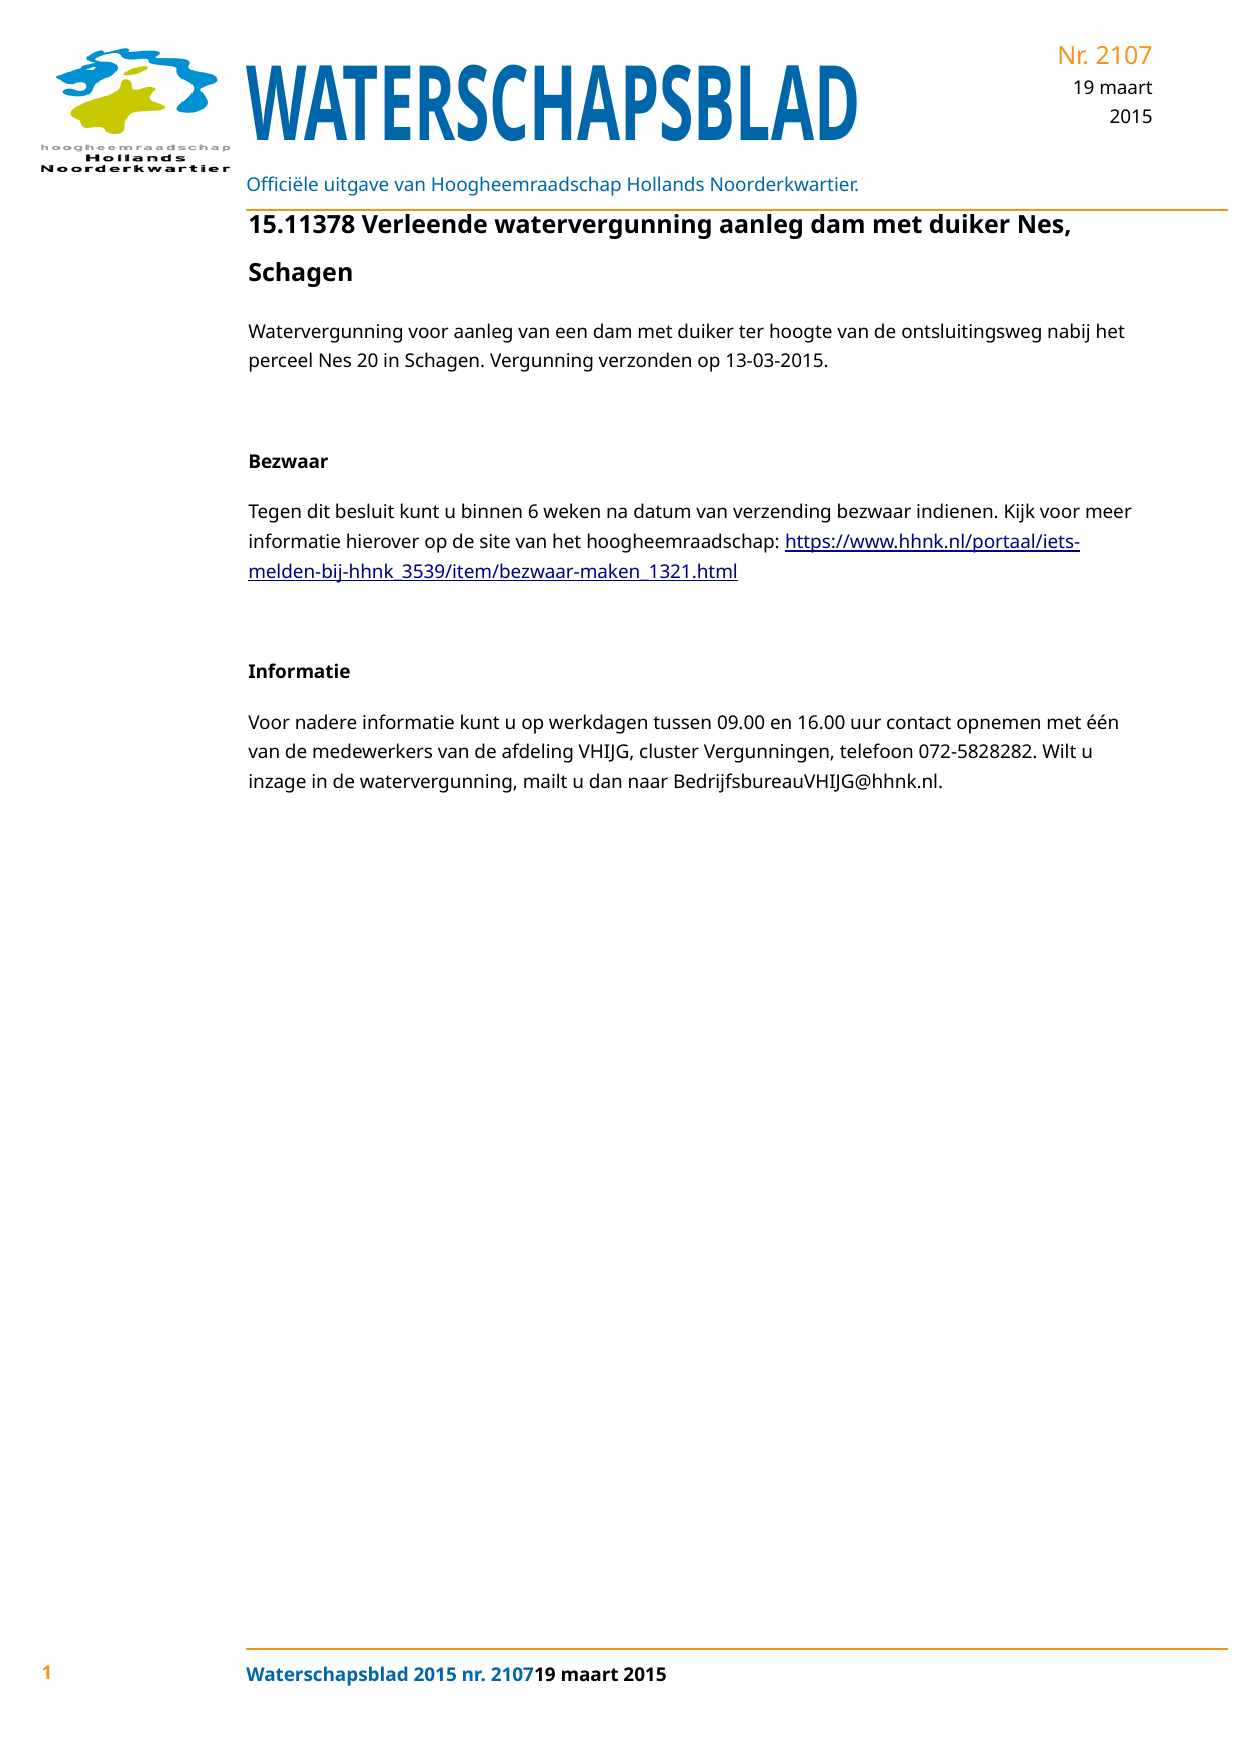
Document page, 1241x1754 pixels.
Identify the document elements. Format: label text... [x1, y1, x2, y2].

text Tegen dit besluit kunt u binnen 6 weken na datum van verzending bezwaar indienen. Kijk voor meer informatie hierover op de site van het hoogheemraadschap: https://www.hhnk.nl/portaal/iets-melden-bij-hhnk_3539/item/bezwaar-maken_1321.html [248, 499, 1152, 584]
text Voor nadere informatie kunt u op werkdagen tussen 09.00 en 16.00 uur contact opnemen met één van de medewerkers van de afdeling VHIJG, cluster Vergunningen, telefoon 072-5828282. Wilt u inzage in de watervergunning, mailt u dan naar BedrijfsbureauVHIJG@hhnk.nl. [248, 709, 1152, 794]
picture [41, 47, 231, 172]
text Watervergunning voor aanleg van een dam met duiker ter hoogte van de ontsluitingsweg nabij het perceel Nes 20 in Schagen. Vergunning verzonden op 13-03-2015. [248, 318, 1152, 373]
text 15.11378 Verleende watervergunning aanleg dam met duiker Nes, Schagen [248, 211, 1152, 288]
text Bezwaar [248, 448, 1152, 474]
text Informatie [248, 659, 1152, 684]
